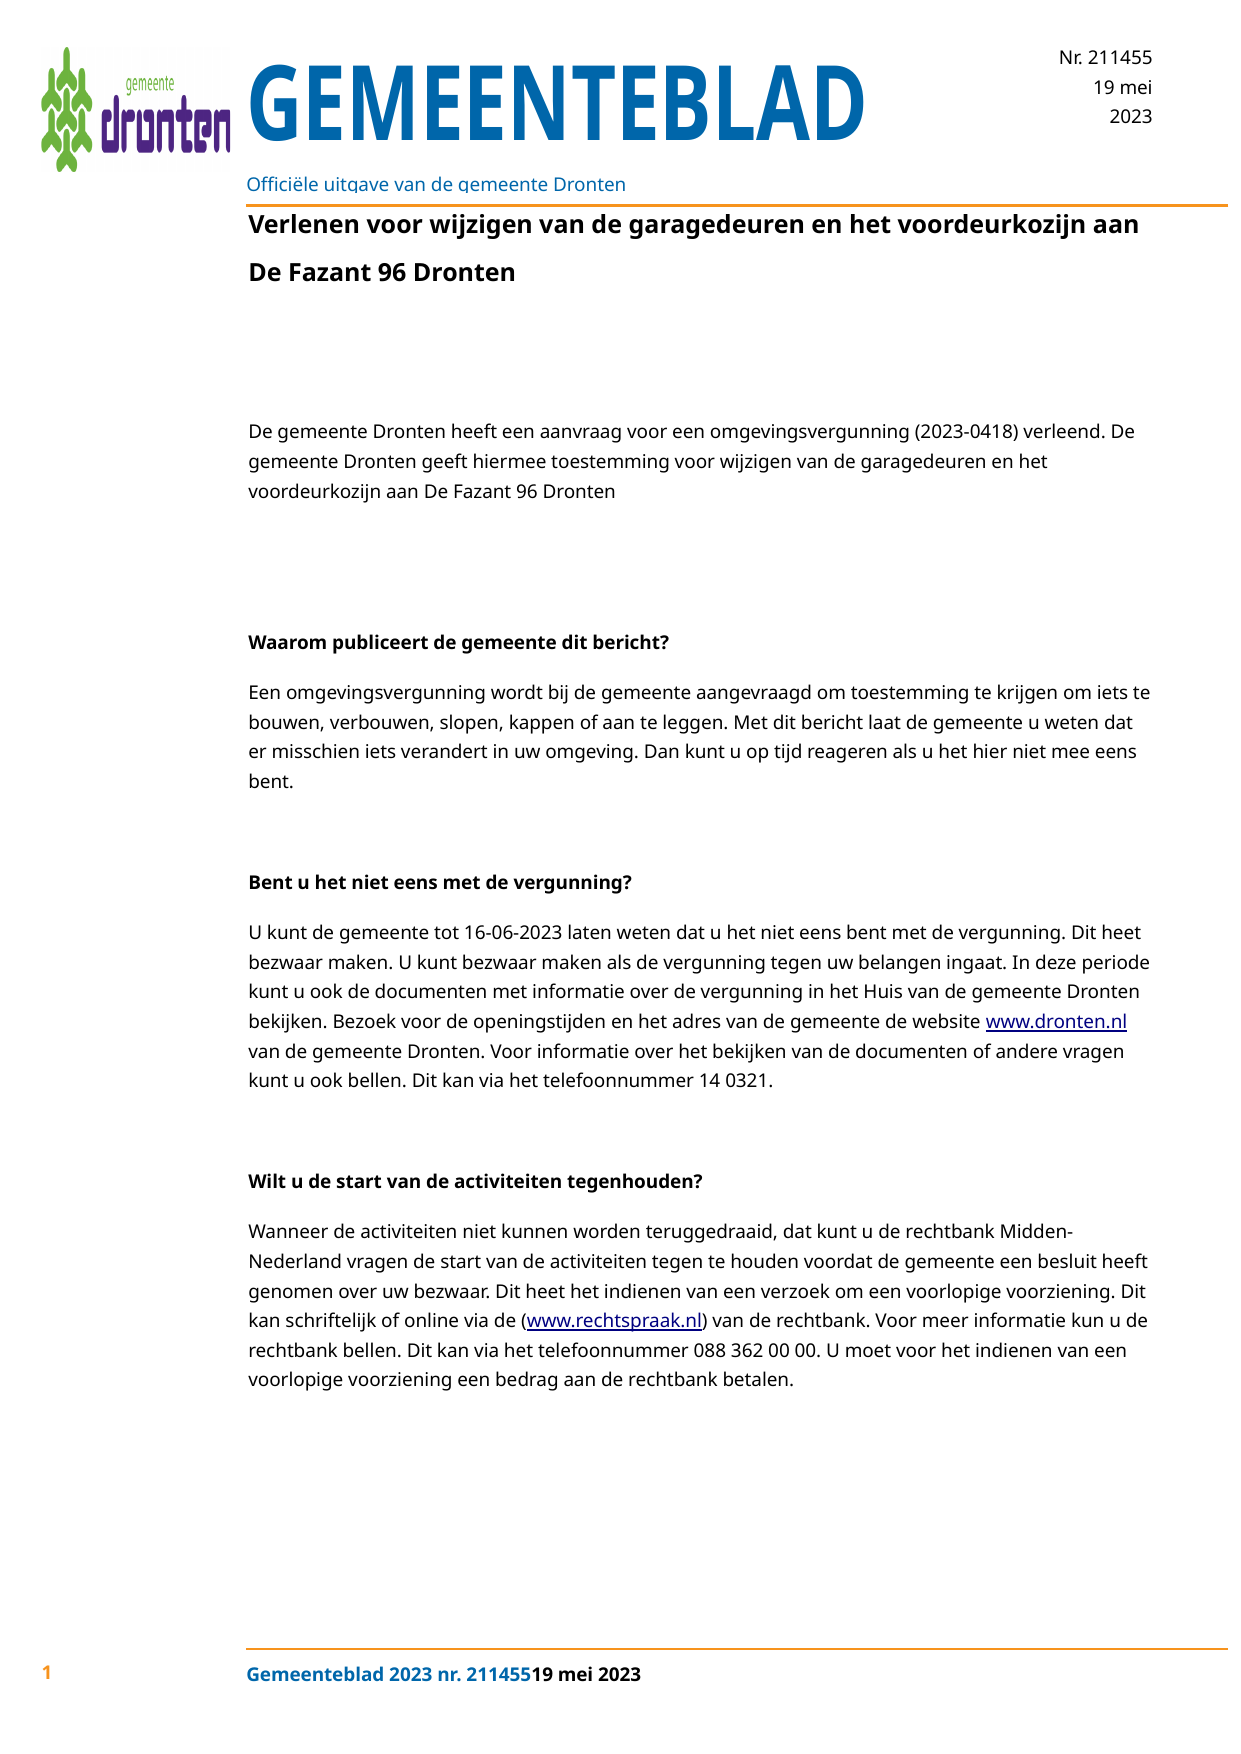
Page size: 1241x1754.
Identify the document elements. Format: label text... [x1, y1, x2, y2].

text De gemeente Dronten heeft een aanvraag voor een omgevingsvergunning (2023-0418) verleend. De gemeente Dronten geeft hiermee toestemming voor wijzigen van de garagedeuren en het voordeurkozijn aan De Fazant 96 Dronten [248, 419, 1152, 504]
text Wilt u de start van de activiteiten tegenhouden? [248, 1168, 1152, 1194]
text Bent u het niet eens met de vergunning? [248, 869, 1152, 895]
picture [41, 47, 231, 172]
text Wanneer de activiteiten niet kunnen worden teruggedraaid, dat kunt u de rechtbank Midden-Nederland vragen de start van de activiteiten tegen te houden voordat de gemeente een besluit heeft genomen over uw bezwaar. Dit heet het indienen van een verzoek om een voorlopige voorziening. Dit kan schriftelijk of online via de (www.rechtspraak.nl) van de rechtbank. Voor meer informatie kun u de rechtbank bellen. Dit kan via het telefoonnummer 088 362 00 00. U moet voor het indienen van een voorlopige voorziening een bedrag aan de rechtbank betalen. [248, 1219, 1152, 1392]
text Een omgevingsvergunning wordt bij de gemeente aangevraagd om toestemming te krijgen om iets te bouwen, verbouwen, slopen, kappen of aan te leggen. Met dit bericht laat de gemeente u weten dat er misschien iets verandert in uw omgeving. Dan kunt u op tijd reageren als u het hier niet mee eens bent. [248, 679, 1152, 794]
text Verlenen voor wijzigen van de garagedeuren en het voordeurkozijn aan De Fazant 96 Dronten [248, 207, 1152, 288]
text U kunt de gemeente tot 16-06-2023 laten weten dat u het niet eens bent met de vergunning. Dit heet bezwaar maken. U kunt bezwaar maken als de vergunning tegen uw belangen ingaat. In deze periode kunt u ook de documenten met informatie over de vergunning in het Huis van de gemeente Dronten bekijken. Bezoek voor de openingstijden en het adres van de gemeente de website www.dronten.nl van de gemeente Dronten. Voor informatie over het bekijken van de documenten of andere vragen kunt u ook bellen. Dit kan via het telefoonnummer 14 0321. [248, 919, 1152, 1093]
text Waarom publiceert de gemeente dit bericht? [248, 629, 1152, 655]
